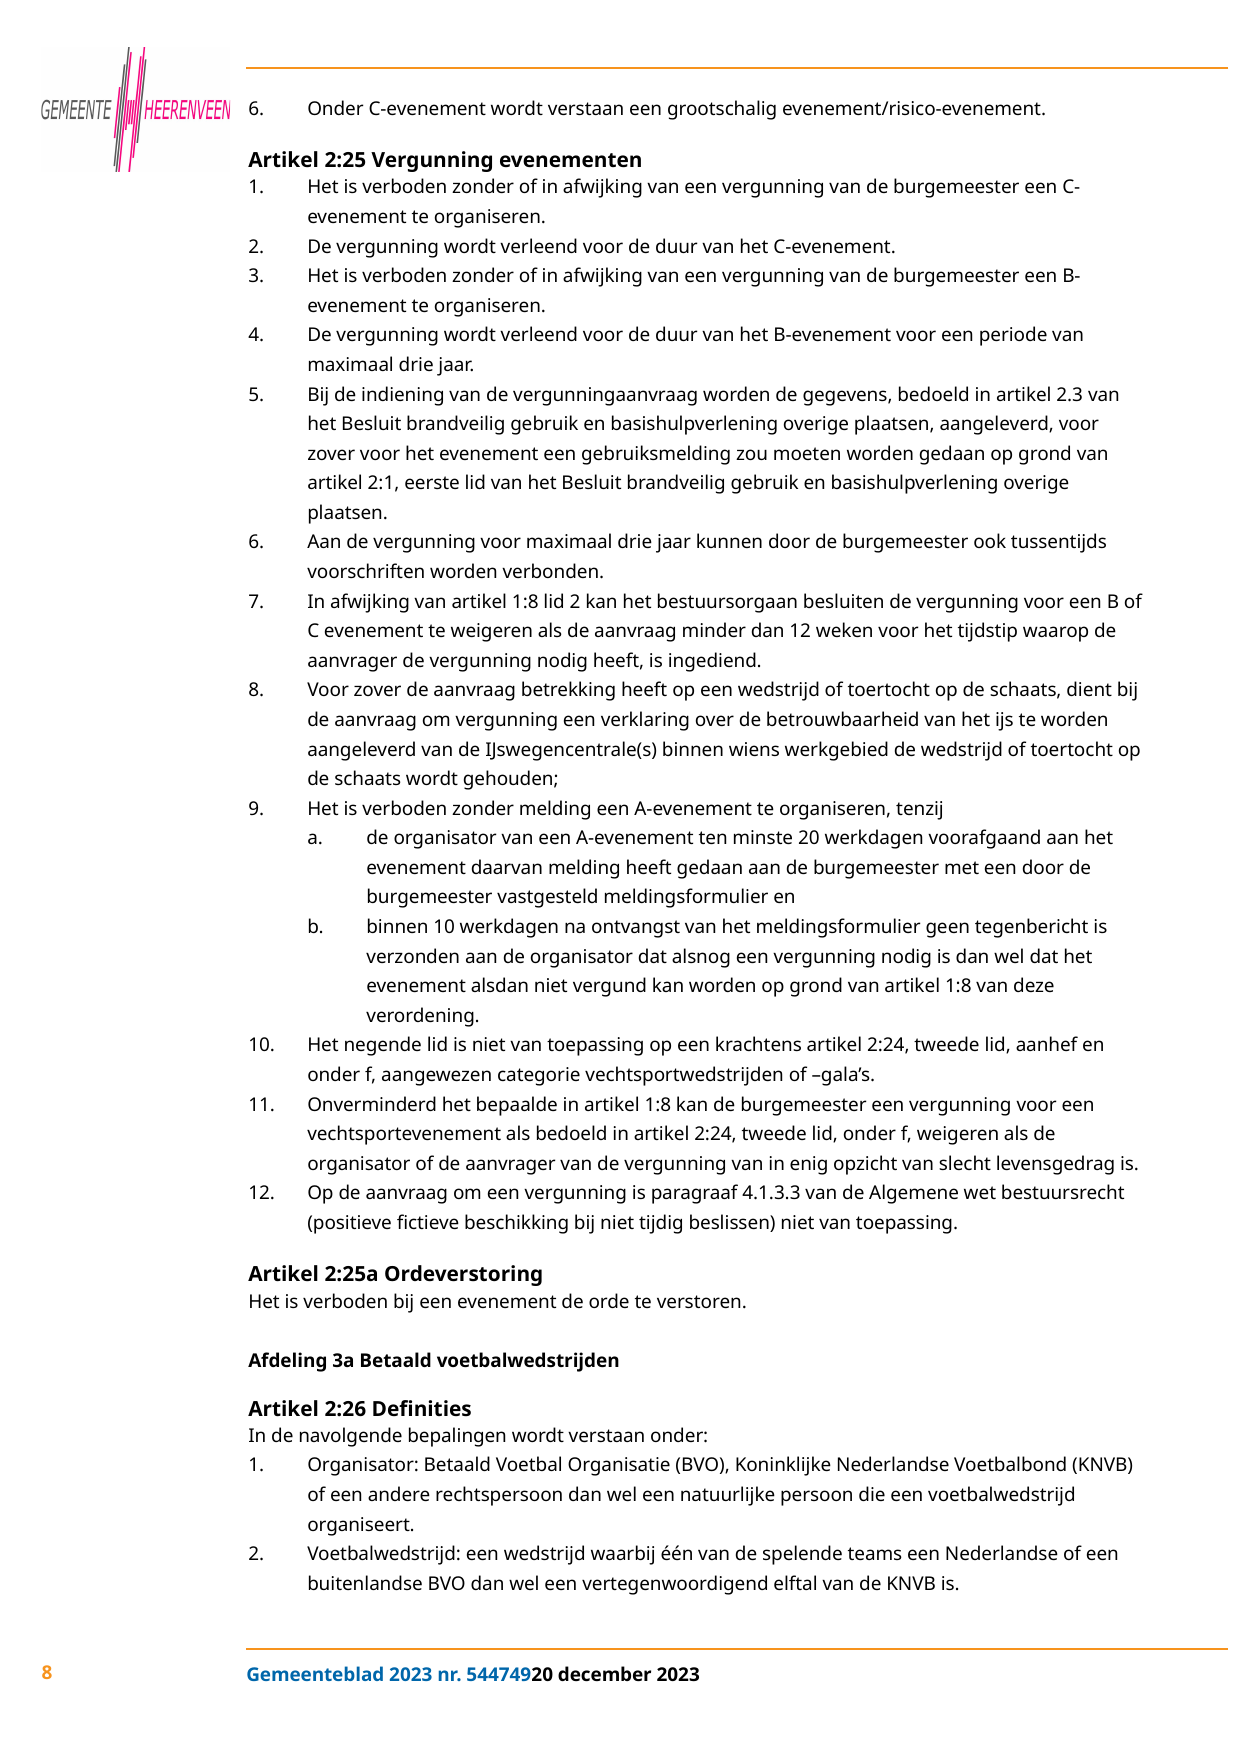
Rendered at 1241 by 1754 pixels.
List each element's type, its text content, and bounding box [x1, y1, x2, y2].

list Onverminderd het bepaalde in artikel 1:8 kan de burgemeester een vergunning voor een vechtsportevenement als bedoeld in artikel 2:24, tweede lid, onder f, weigeren als de organisator of de aanvrager van de vergunning van in enig opzicht van slecht levensgedrag is. [248, 1091, 1152, 1176]
list In afwijking van artikel 1:8 lid 2 kan het bestuursorgaan besluiten de vergunning voor een B of C evenement te weigeren als de aanvraag minder dan 12 weken voor het tijdstip waarop de aanvrager de vergunning nodig heeft, is ingediend. [248, 588, 1152, 673]
list Voor zover de aanvraag betrekking heeft op een wedstrijd of toertocht op de schaats, dient bij de aanvraag om vergunning een verklaring over de betrouwbaarheid van het ijs te worden aangeleverd van de IJswegencentrale(s) binnen wiens werkgebied de wedstrijd of toertocht op de schaats wordt gehouden; [248, 677, 1152, 791]
list Het is verboden zonder of in afwijking van een vergunning van de burgemeester een B-evenement te organiseren. [248, 262, 1152, 318]
text Artikel 2:26 Definities [248, 1394, 1152, 1422]
list de organisator van een A-evenement ten minste 20 werkdagen voorafgaand aan het evenement daarvan melding heeft gedaan aan de burgemeester met een door de burgemeester vastgesteld meldingsformulier en [307, 824, 1152, 909]
picture [41, 47, 231, 172]
list Voetbalwedstrijd: een wedstrijd waarbij één van de spelende teams een Nederlandse of een buitenlandse BVO dan wel een vertegenwoordigend elftal van de KNVB is. [248, 1540, 1152, 1596]
list binnen 10 werkdagen na ontvangst van het meldingsformulier geen tegenbericht is verzonden aan de organisator dat alsnog een vergunning nodig is dan wel dat het evenement alsdan niet vergund kan worden op grond van artikel 1:8 van deze verordening. [307, 913, 1152, 1028]
list Het is verboden zonder melding een A-evenement te organiseren, tenzij [248, 795, 1152, 821]
list De vergunning wordt verleend voor de duur van het C-evenement. [248, 233, 1152, 258]
list Organisator: Betaald Voetbal Organisatie (BVO), Koninklijke Nederlandse Voetbalbond (KNVB) of een andere rechtspersoon dan wel een natuurlijke persoon die een voetbalwedstrijd organiseert. [248, 1452, 1152, 1537]
list Het is verboden zonder of in afwijking van een vergunning van de burgemeester een C-evenement te organiseren. [248, 174, 1152, 229]
text In de navolgende bepalingen wordt verstaan onder: [248, 1422, 1152, 1448]
list Onder C-evenement wordt verstaan een grootschalig evenement/risico-evenement. [248, 95, 1152, 121]
text Artikel 2:25 Vergunning evenementen [248, 145, 1152, 174]
list Het negende lid is niet van toepassing op een krachtens artikel 2:24, tweede lid, aanhef en onder f, aangewezen categorie vechtsportwedstrijden of –gala’s. [248, 1032, 1152, 1087]
list Aan de vergunning voor maximaal drie jaar kunnen door de burgemeester ook tussentijds voorschriften worden verbonden. [248, 529, 1152, 584]
list Bij de indiening van de vergunningaanvraag worden de gegevens, bedoeld in artikel 2.3 van het Besluit brandveilig gebruik en basishulpverlening overige plaatsen, aangeleverd, voor zover voor het evenement een gebruiksmelding zou moeten worden gedaan op grond van artikel 2:1, eerste lid van het Besluit brandveilig gebruik en basishulpverlening overige plaatsen. [248, 381, 1152, 525]
text Het is verboden bij een evenement de orde te verstoren. [248, 1288, 1152, 1314]
list Op de aanvraag om een vergunning is paragraaf 4.1.3.3 van de Algemene wet bestuursrecht (positieve fictieve beschikking bij niet tijdig beslissen) niet van toepassing. [248, 1179, 1152, 1235]
text Afdeling 3a Betaald voetbalwedstrijden [248, 1347, 1152, 1373]
text Artikel 2:25a Ordeverstoring [248, 1259, 1152, 1288]
list De vergunning wordt verleend voor de duur van het B-evenement voor een periode van maximaal drie jaar. [248, 322, 1152, 377]
